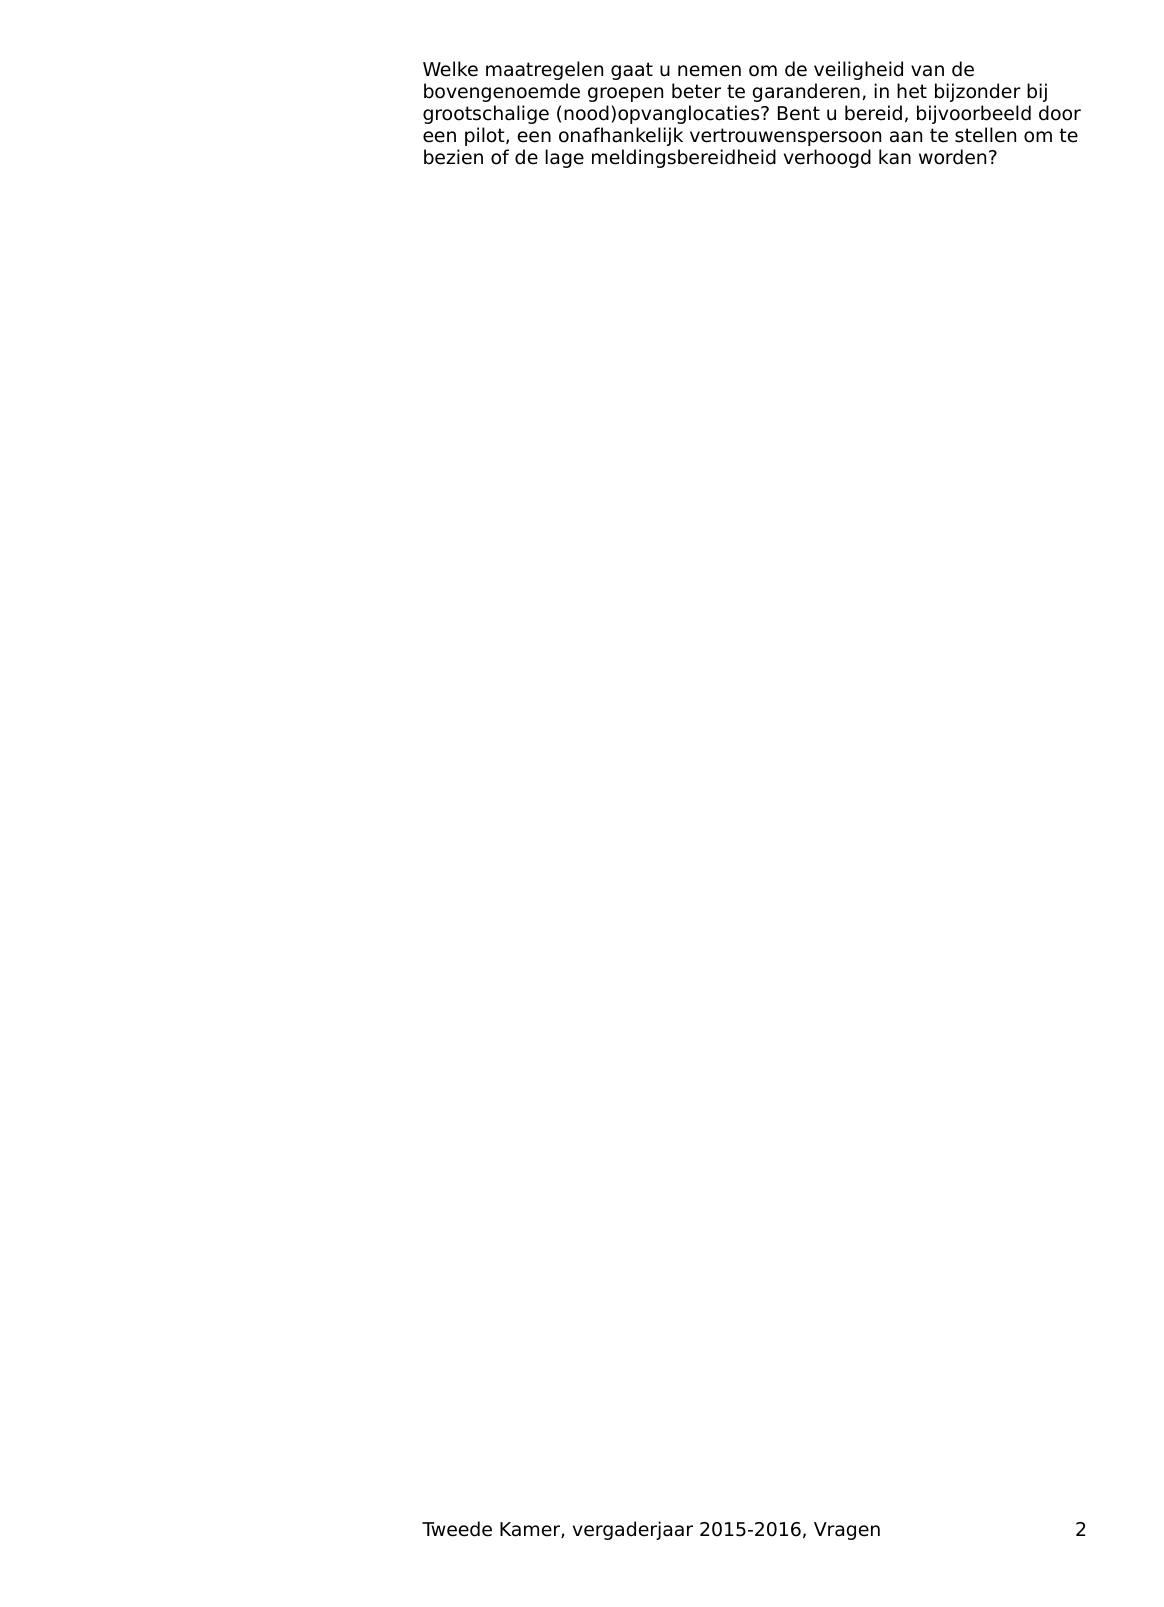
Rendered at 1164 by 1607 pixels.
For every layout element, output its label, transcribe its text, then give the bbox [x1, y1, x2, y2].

text Welke maatregelen gaat u nemen om de veiligheid van de bovengenoemde groepen beter te garanderen, in het bijzonder bij grootschalige (nood)opvanglocaties? Bent u bereid, bijvoorbeeld door een pilot, een onafhankelijk vertrouwenspersoon aan te stellen om te bezien of de lage meldingsbereidheid verhoogd kan worden? [422, 59, 1087, 169]
